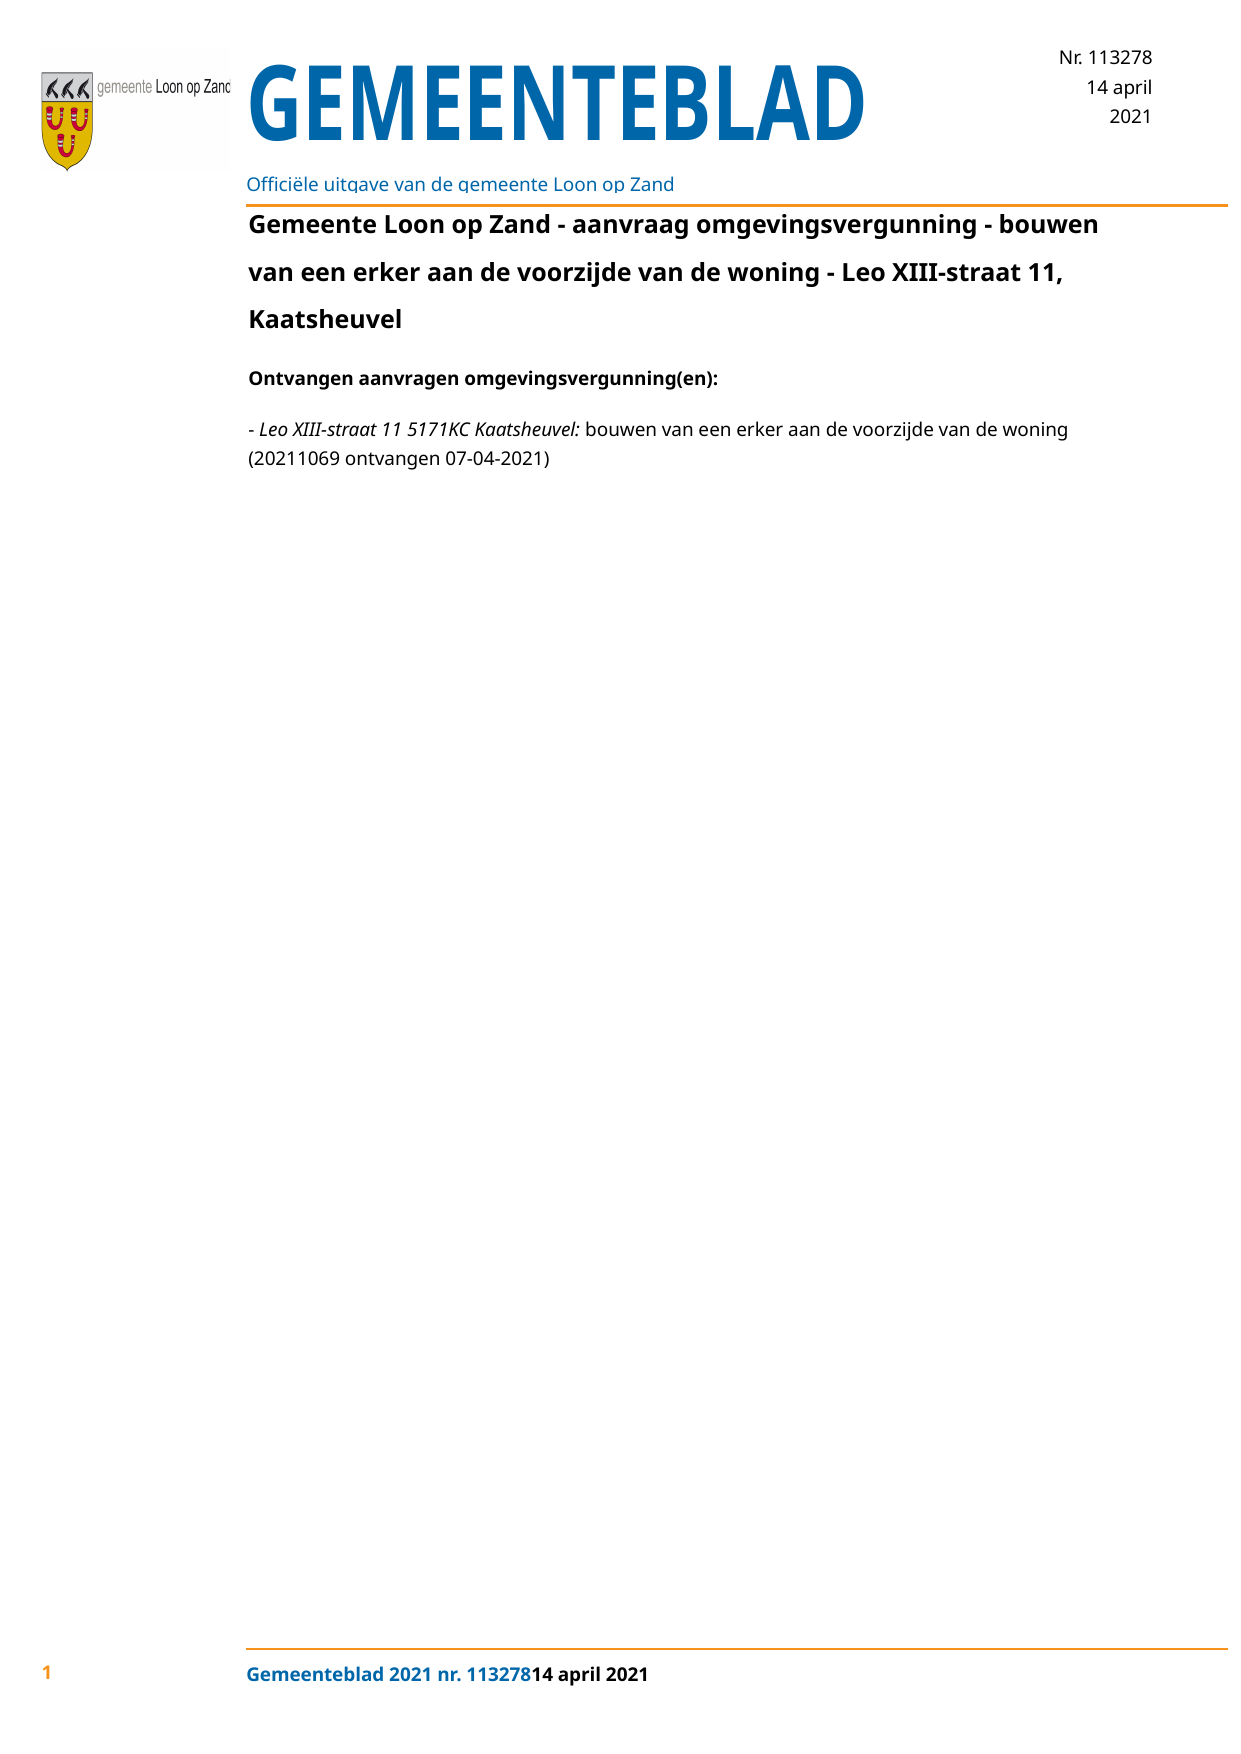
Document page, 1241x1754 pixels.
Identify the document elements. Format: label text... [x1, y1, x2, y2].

picture [41, 47, 231, 172]
text - Leo XIII-straat 11 5171KC Kaatsheuvel: bouwen van een erker aan de voorzijde van de woning (20211069 ontvangen 07-04-2021) [248, 416, 1152, 471]
text Ontvangen aanvragen omgevingsvergunning(en): [248, 366, 1152, 391]
text Gemeente Loon op Zand - aanvraag omgevingsvergunning - bouwen van een erker aan de voorzijde van de woning - Leo XIII-straat 11, Kaatsheuvel [248, 207, 1152, 336]
